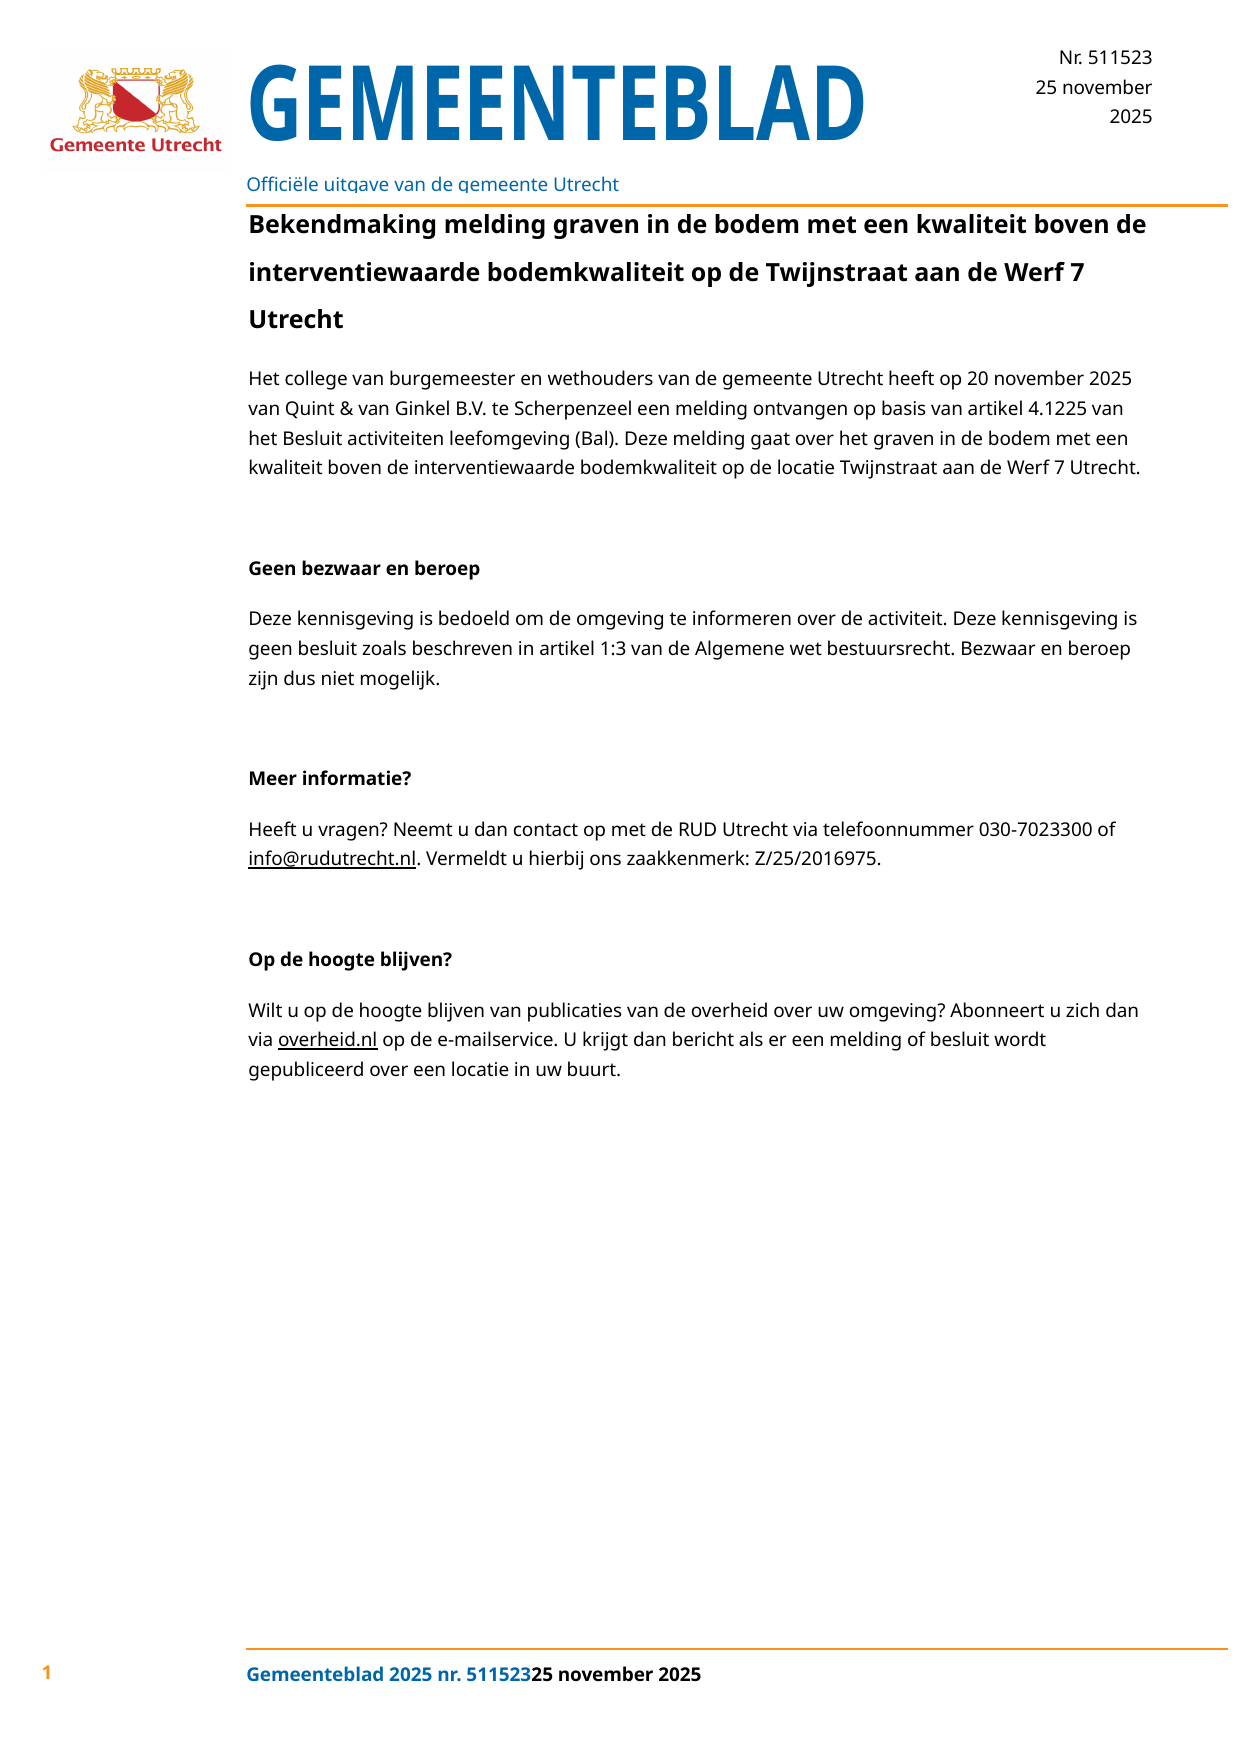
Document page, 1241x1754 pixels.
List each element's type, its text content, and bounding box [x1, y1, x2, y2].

text Deze kennisgeving is bedoeld om de omgeving te informeren over de activiteit. Deze kennisgeving is geen besluit zoals beschreven in artikel 1:3 van de Algemene wet bestuursrecht. Bezwaar en beroep zijn dus niet mogelijk. [248, 606, 1152, 690]
text Geen bezwaar en beroep [248, 555, 1152, 581]
text Heeft u vragen? Neemt u dan contact op met de RUD Utrecht via telefoonnummer 030-7023300 of info@rudutrecht.nl. Vermeldt u hierbij ons zaakkenmerk: Z/25/2016975. [248, 816, 1152, 871]
text Wilt u op de hoogte blijven van publicaties van de overheid over uw omgeving? Abonneert u zich dan via overheid.nl op de e-mailservice. U krijgt dan bericht als er een melding of besluit wordt gepubliceerd over een locatie in uw buurt. [248, 997, 1152, 1082]
text Op de hoogte blijven? [248, 946, 1152, 972]
text Het college van burgemeester en wethouders van de gemeente Utrecht heeft op 20 november 2025 van Quint & van Ginkel B.V. te Scherpenzeel een melding ontvangen op basis van artikel 4.1225 van het Besluit activiteiten leefomgeving (Bal). Deze melding gaat over het graven in de bodem met een kwaliteit boven de interventiewaarde bodemkwaliteit op de locatie Twijnstraat aan de Werf 7 Utrecht. [248, 366, 1152, 480]
text Meer informatie? [248, 766, 1152, 791]
text Bekendmaking melding graven in de bodem met een kwaliteit boven de interventiewaarde bodemkwaliteit op de Twijnstraat aan de Werf 7 Utrecht [248, 207, 1152, 336]
picture [41, 47, 231, 172]
